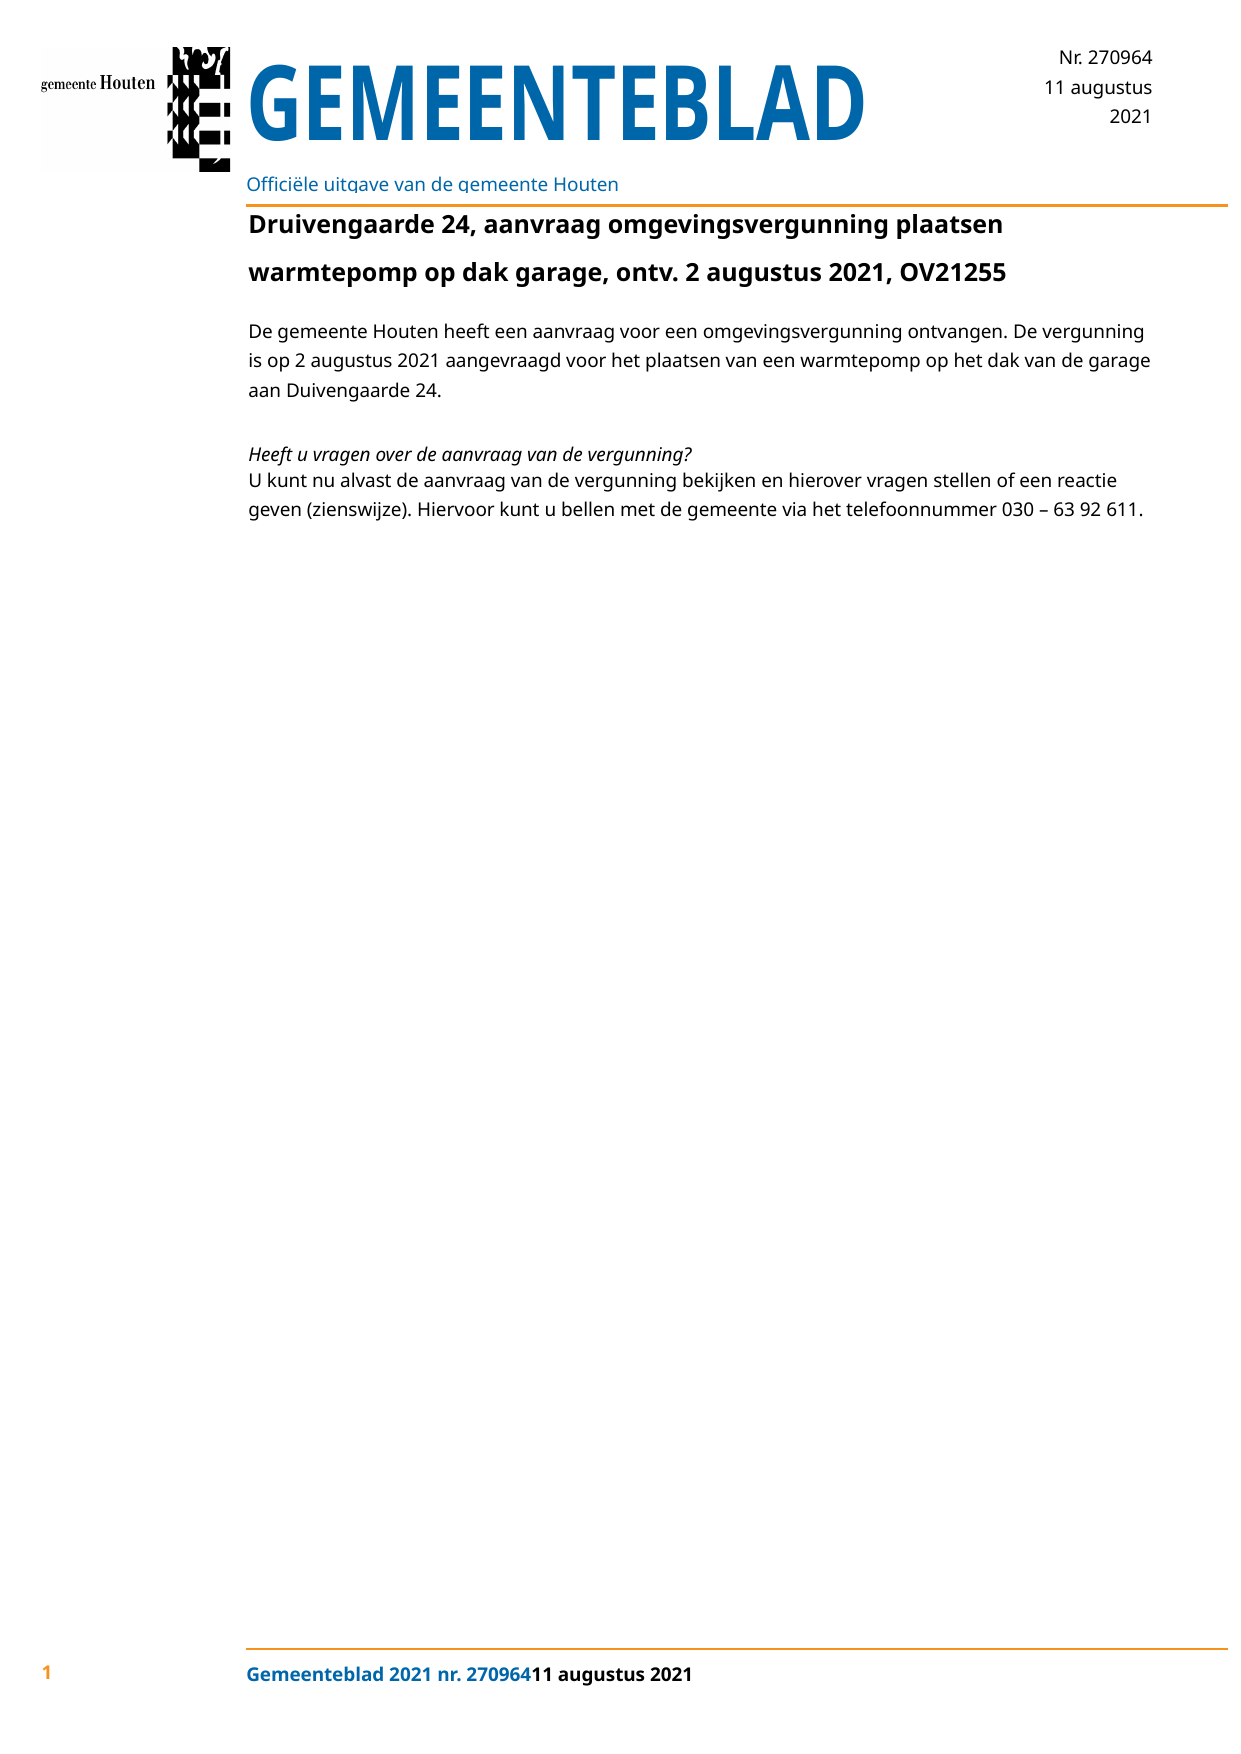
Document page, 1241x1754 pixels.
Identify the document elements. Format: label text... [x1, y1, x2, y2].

text De gemeente Houten heeft een aanvraag voor een omgevingsvergunning ontvangen. De vergunning is op 2 augustus 2021 aangevraagd voor het plaatsen van een warmtepomp op het dak van de garage aan Duivengaarde 24. [248, 318, 1152, 403]
text Heeft u vragen over de aanvraag van de vergunning? [248, 441, 1152, 467]
text Druivengaarde 24, aanvraag omgevingsvergunning plaatsen warmtepomp op dak garage, ontv. 2 augustus 2021, OV21255 [248, 207, 1152, 288]
picture [41, 47, 231, 172]
text U kunt nu alvast de aanvraag van de vergunning bekijken en hierover vragen stellen of een reactie geven (zienswijze). Hiervoor kunt u bellen met de gemeente via het telefoonnummer 030 – 63 92 611. [248, 467, 1152, 522]
